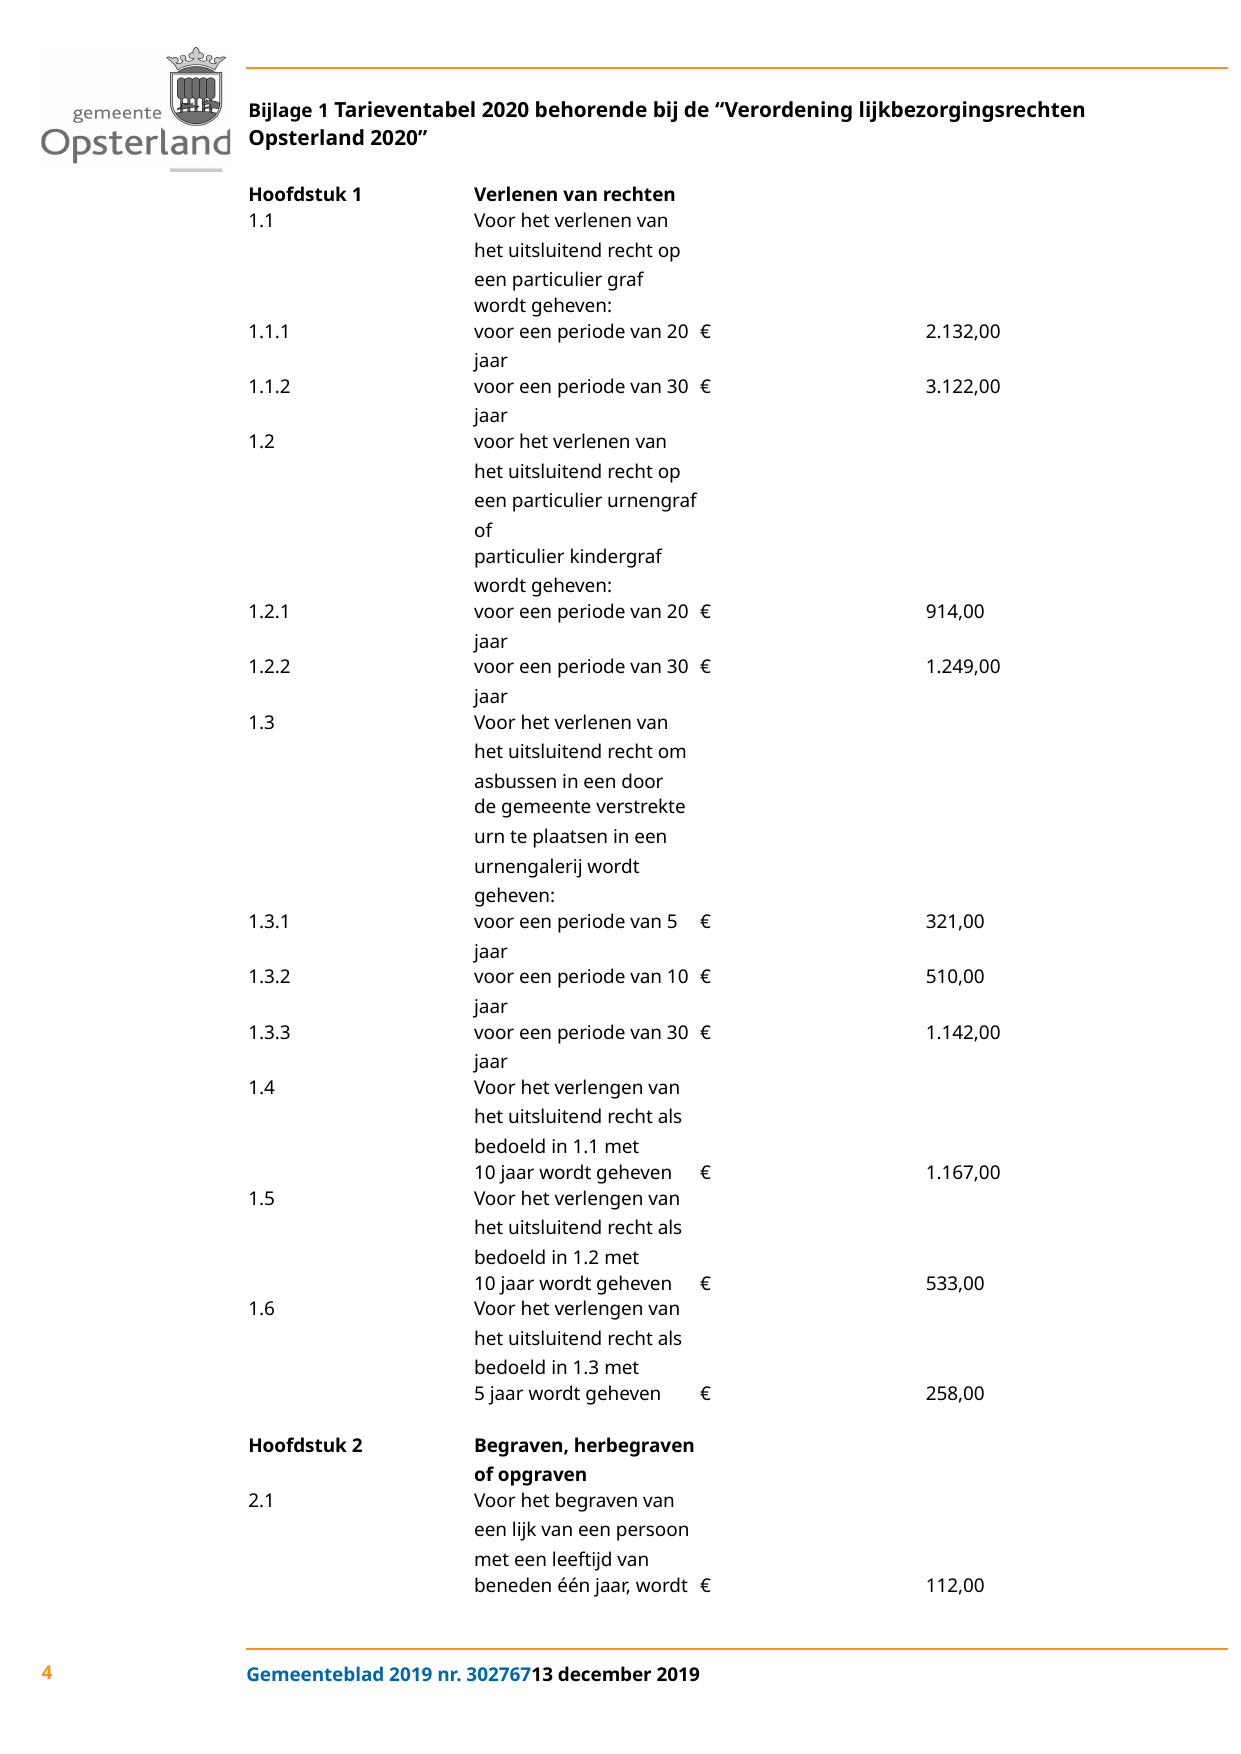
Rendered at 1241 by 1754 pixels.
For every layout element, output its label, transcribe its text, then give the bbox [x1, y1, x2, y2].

text Bijlage 1 Tarieventabel 2020 behorende bij de “Verordening lijkbezorgingsrechten Opsterland 2020” [248, 95, 1152, 152]
table_cell Begraven, herbegraven of opgraven [474, 1432, 700, 1487]
table_cell [926, 1406, 1152, 1432]
table_cell Voor het verlengen van het uitsluitend recht als bedoeld in 1.3 met [474, 1295, 700, 1380]
table_cell voor een periode van 20 jaar [474, 318, 700, 373]
table_cell [700, 292, 926, 318]
table_cell 1.4 [248, 1074, 474, 1159]
table_cell 533,00 [926, 1270, 1152, 1295]
table_cell 1.1.2 [248, 373, 474, 428]
table_cell 1.5 [248, 1185, 474, 1270]
table_cell wordt geheven: [474, 292, 700, 318]
picture [41, 47, 231, 172]
table_cell [700, 1432, 926, 1487]
table_cell € [700, 908, 926, 963]
table_cell 1.1.1 [248, 318, 474, 373]
table_cell 2.132,00 [926, 318, 1152, 373]
table_cell 1.6 [248, 1295, 474, 1380]
table_cell 112,00 [926, 1572, 1152, 1598]
table_cell 1.249,00 [926, 654, 1152, 709]
table_cell 5 jaar wordt geheven [474, 1380, 700, 1406]
table_cell [248, 1406, 474, 1432]
table_cell beneden één jaar, wordt [474, 1572, 700, 1598]
table_cell [248, 1380, 474, 1406]
table_cell 3.122,00 [926, 373, 1152, 428]
table_cell 1.2.1 [248, 598, 474, 653]
table_cell [926, 543, 1152, 598]
table_cell voor een periode van 5 jaar [474, 908, 700, 963]
table_cell [926, 709, 1152, 794]
table_cell 1.3.1 [248, 908, 474, 963]
table_cell 258,00 [926, 1380, 1152, 1406]
table_cell € [700, 1019, 926, 1074]
table_cell 10 jaar wordt geheven [474, 1270, 700, 1295]
table_cell [248, 543, 474, 598]
table_cell € [700, 373, 926, 428]
table_cell de gemeente verstrekte urn te plaatsen in een urnengalerij wordt geheven: [474, 794, 700, 908]
table_cell Hoofdstuk 2 [248, 1432, 474, 1487]
table_cell 1.2 [248, 429, 474, 543]
table_cell [926, 292, 1152, 318]
table_cell 1.3.2 [248, 964, 474, 1019]
table_cell voor een periode van 30 jaar [474, 373, 700, 428]
table_cell 1.142,00 [926, 1019, 1152, 1074]
table_cell voor een periode van 20 jaar [474, 598, 700, 653]
table_header [926, 181, 1152, 207]
table_header Hoofdstuk 1 [248, 181, 474, 207]
table_cell 1.3.3 [248, 1019, 474, 1074]
table_cell [926, 794, 1152, 908]
table_cell € [700, 1572, 926, 1598]
table_cell [926, 207, 1152, 292]
table_cell particulier kindergraf wordt geheven: [474, 543, 700, 598]
table_cell [700, 1406, 926, 1432]
table_header Verlenen van rechten [474, 181, 700, 207]
table_cell 1.167,00 [926, 1159, 1152, 1185]
table_cell [700, 543, 926, 598]
table_cell Voor het verlengen van het uitsluitend recht als bedoeld in 1.1 met [474, 1074, 700, 1159]
table_cell 510,00 [926, 964, 1152, 1019]
table_cell € [700, 318, 926, 373]
table_cell [700, 794, 926, 908]
table_cell [248, 1572, 474, 1598]
table_cell Voor het verlenen van het uitsluitend recht op een particulier graf [474, 207, 700, 292]
table_cell [700, 1074, 926, 1159]
table_cell Voor het verlengen van het uitsluitend recht als bedoeld in 1.2 met [474, 1185, 700, 1270]
table_cell € [700, 654, 926, 709]
table_cell Voor het begraven van een lijk van een persoon met een leeftijd van [474, 1487, 700, 1572]
table_cell voor een periode van 30 jaar [474, 1019, 700, 1074]
table_cell [926, 429, 1152, 543]
table_cell 914,00 [926, 598, 1152, 653]
table_cell 10 jaar wordt geheven [474, 1159, 700, 1185]
table_cell 1.3 [248, 709, 474, 794]
table_cell [926, 1074, 1152, 1159]
table_cell € [700, 1270, 926, 1295]
table_cell € [700, 1380, 926, 1406]
table_cell [926, 1295, 1152, 1380]
table_cell [248, 794, 474, 908]
table_cell 321,00 [926, 908, 1152, 963]
table_header [700, 181, 926, 207]
table_cell [700, 207, 926, 292]
table_cell 1.1 [248, 207, 474, 292]
table_cell voor een periode van 30 jaar [474, 654, 700, 709]
table_cell [926, 1432, 1152, 1487]
table_cell [248, 1159, 474, 1185]
table_cell [926, 1487, 1152, 1572]
table_cell Voor het verlenen van het uitsluitend recht om asbussen in een door [474, 709, 700, 794]
table_cell voor een periode van 10 jaar [474, 964, 700, 1019]
table_cell [474, 1406, 700, 1432]
table_cell [248, 292, 474, 318]
table_cell 2.1 [248, 1487, 474, 1572]
table_cell voor het verlenen van het uitsluitend recht op een particulier urnengraf of [474, 429, 700, 543]
table_cell [700, 1487, 926, 1572]
table_cell [248, 1270, 474, 1295]
table_cell [926, 1185, 1152, 1270]
table_cell [700, 1185, 926, 1270]
table_cell [700, 709, 926, 794]
table_cell [700, 1295, 926, 1380]
table_cell 1.2.2 [248, 654, 474, 709]
table_cell [700, 429, 926, 543]
table_cell € [700, 1159, 926, 1185]
table_cell € [700, 964, 926, 1019]
table_cell € [700, 598, 926, 653]
